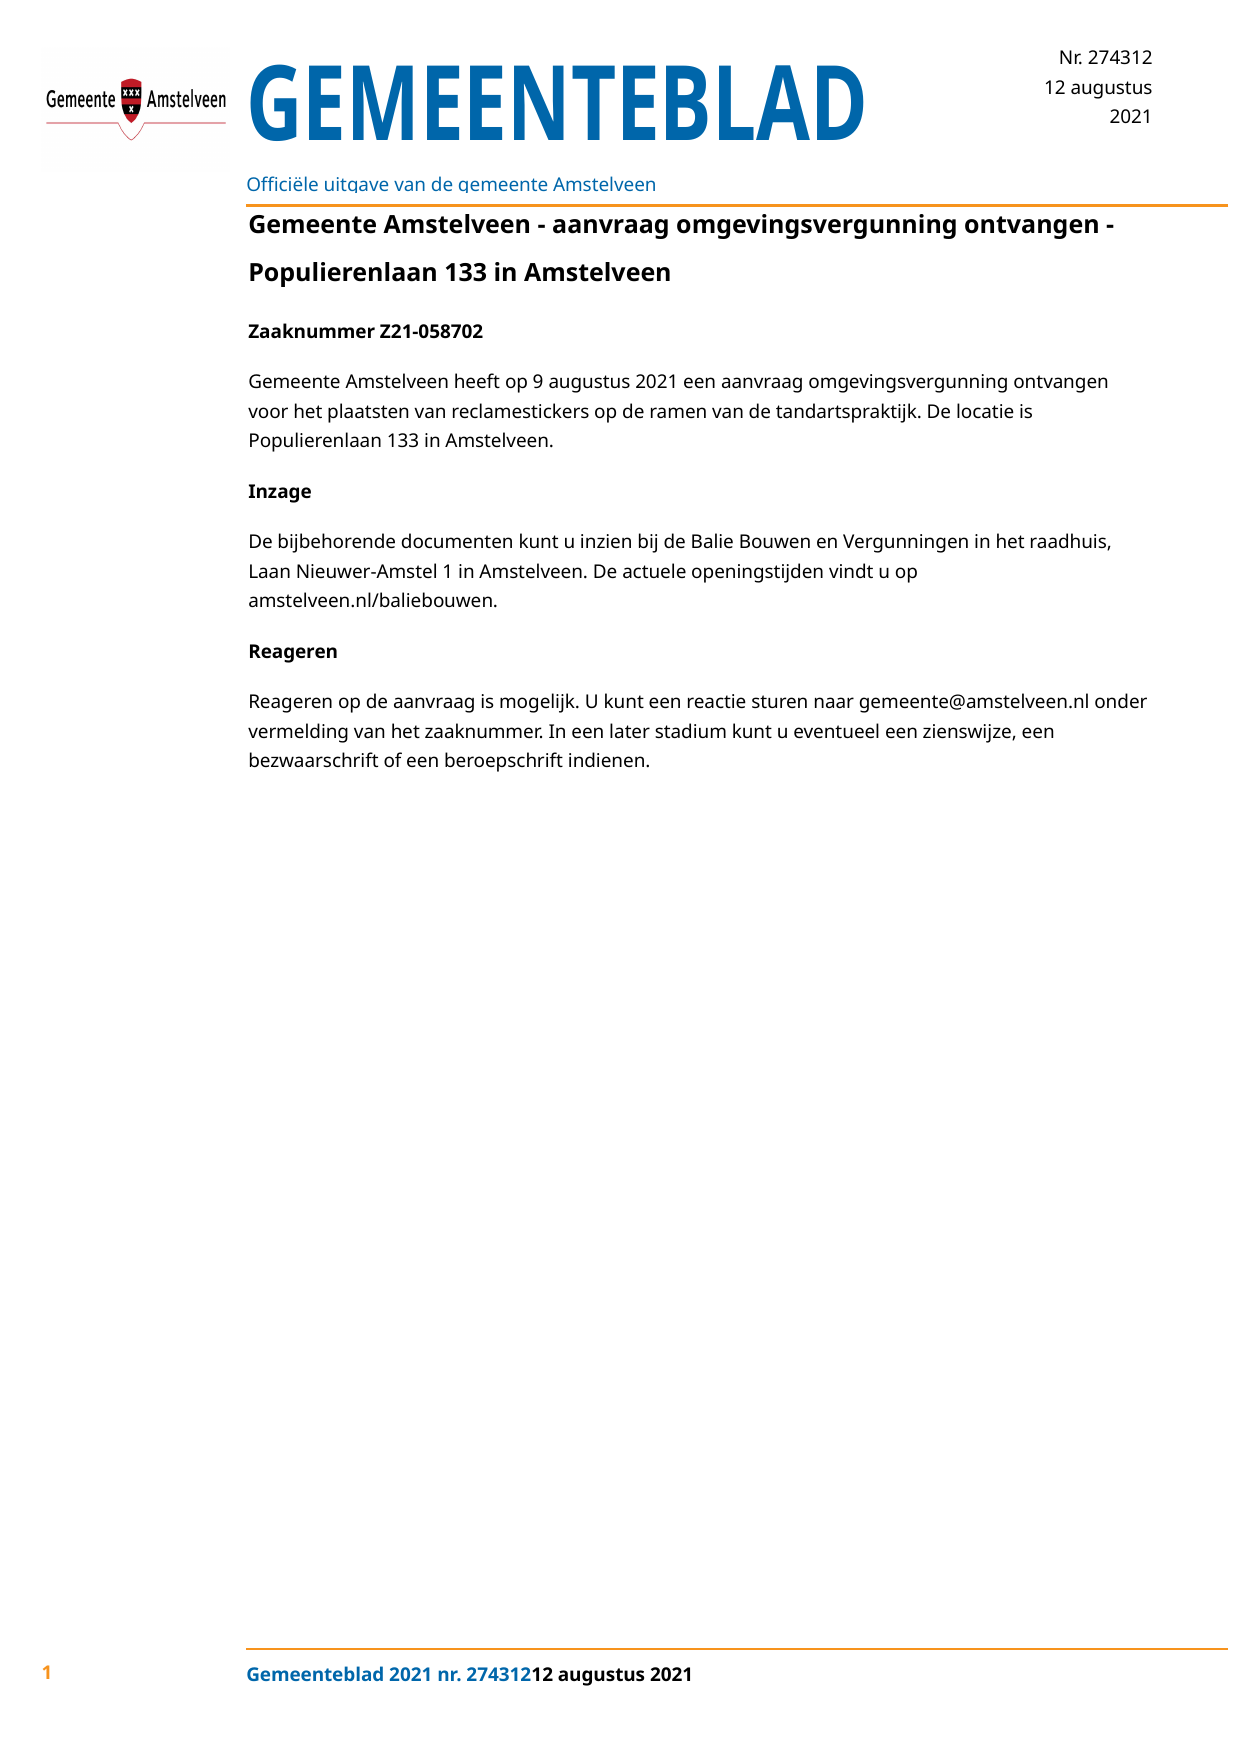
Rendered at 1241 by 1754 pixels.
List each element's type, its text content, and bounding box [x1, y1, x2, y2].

text Inzage [248, 478, 1152, 504]
text Reageren op de aanvraag is mogelijk. U kunt een reactie sturen naar gemeente@amstelveen.nl onder vermelding van het zaaknummer. In een later stadium kunt u eventueel een zienswijze, een bezwaarschrift of een beroepschrift indienen. [248, 688, 1152, 773]
picture [41, 47, 231, 172]
text Reageren [248, 638, 1152, 664]
text De bijbehorende documenten kunt u inzien bij de Balie Bouwen en Vergunningen in het raadhuis, Laan Nieuwer-Amstel 1 in Amstelveen. De actuele openingstijden vindt u op amstelveen.nl/baliebouwen. [248, 528, 1152, 613]
text Zaaknummer Z21-058702 [248, 318, 1152, 344]
text Gemeente Amstelveen - aanvraag omgevingsvergunning ontvangen - Populierenlaan 133 in Amstelveen [248, 207, 1152, 288]
text Gemeente Amstelveen heeft op 9 augustus 2021 een aanvraag omgevingsvergunning ontvangen voor het plaatsten van reclamestickers op de ramen van de tandartspraktijk. De locatie is Populierenlaan 133 in Amstelveen. [248, 368, 1152, 453]
